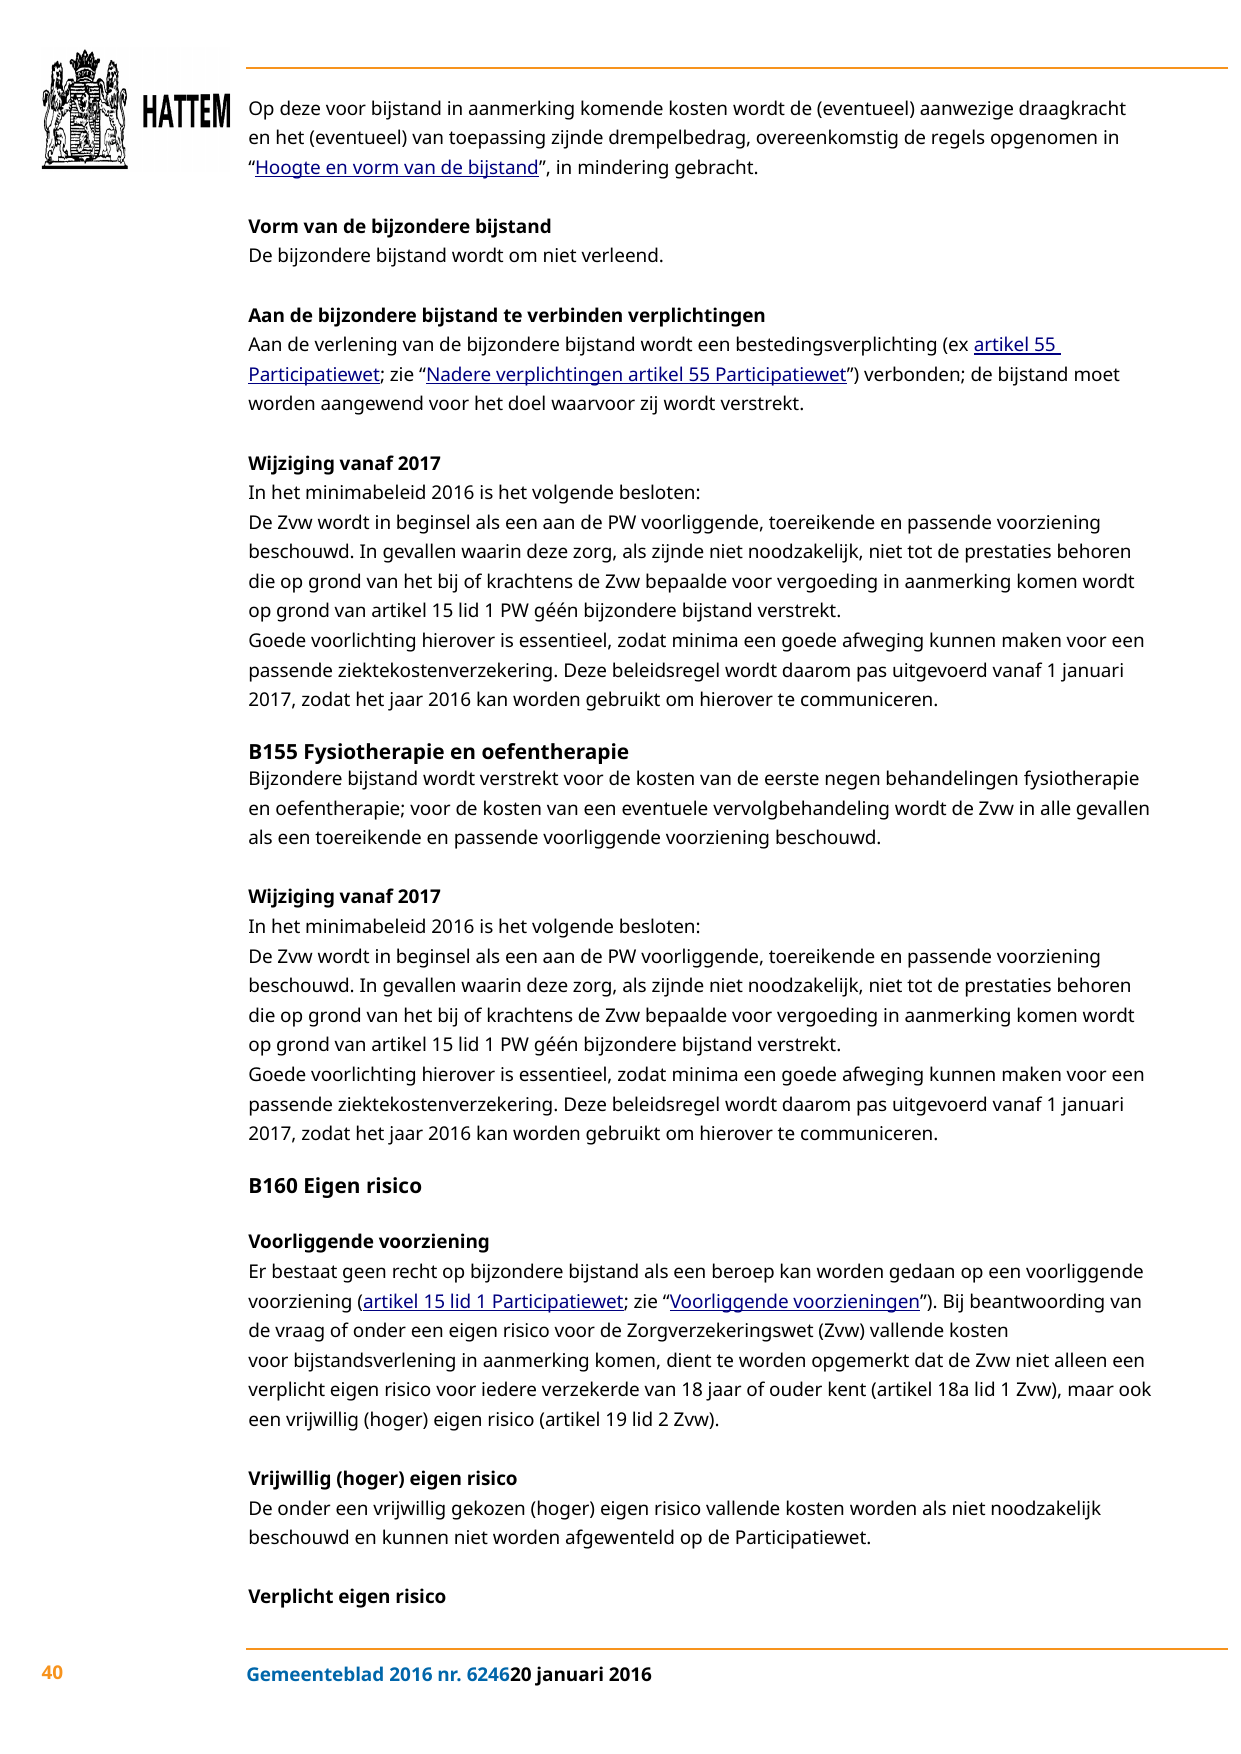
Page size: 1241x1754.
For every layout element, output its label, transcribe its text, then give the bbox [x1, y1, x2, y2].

text Bijzondere bijstand wordt verstrekt voor de kosten van de eerste negen behandelingen fysiotherapie en oefentherapie; voor de kosten van een eventuele vervolgbehandeling wordt de Zvw in alle gevallen als een toereikende en passende voorliggende voorziening beschouwd. [248, 765, 1152, 850]
text Er bestaat geen recht op bijzondere bijstand als een beroep kan worden gedaan op een voorliggende voorziening (artikel 15 lid 1 Participatiewet; zie “Voorliggende voorzieningen”). Bij beantwoording van de vraag of onder een eigen risico voor de Zorgverzekeringswet (Zvw) vallende kosten voor bijstandsverlening in aanmerking komen, dient te worden opgemerkt dat de Zvw niet alleen een verplicht eigen risico voor iedere verzekerde van 18 jaar of ouder kent (artikel 18a lid 1 Zvw), maar ook een vrijwillig (hoger) eigen risico (artikel 19 lid 2 Zvw). [248, 1258, 1152, 1432]
text Wijziging vanaf 2017 [248, 884, 1152, 909]
text Aan de verlening van de bijzondere bijstand wordt een bestedingsverplichting (ex artikel 55 Participatiewet; zie “Nadere verplichtingen artikel 55 Participatiewet”) verbonden; de bijstand moet worden aangewend voor het doel waarvoor zij wordt verstrekt. [248, 331, 1152, 416]
text Verplicht eigen risico [248, 1584, 1152, 1609]
text B155 Fysiotherapie en oefentherapie [248, 737, 1152, 765]
text B160 Eigen risico [248, 1171, 1152, 1199]
text Aan de bijzondere bijstand te verbinden verplichtingen [248, 302, 1152, 328]
text In het minimabeleid 2016 is het volgende besloten: [248, 913, 1152, 939]
text Goede voorlichting hierover is essentieel, zodat minima een goede afweging kunnen maken voor een passende ziektekostenverzekering. Deze beleidsregel wordt daarom pas uitgevoerd vanaf 1 januari 2017, zodat het jaar 2016 kan worden gebruikt om hierover te communiceren. [248, 627, 1152, 712]
text Vrijwillig (hoger) eigen risico [248, 1465, 1152, 1491]
text In het minimabeleid 2016 is het volgende besloten: [248, 479, 1152, 505]
picture [41, 47, 231, 172]
text Goede voorlichting hierover is essentieel, zodat minima een goede afweging kunnen maken voor een passende ziektekostenverzekering. Deze beleidsregel wordt daarom pas uitgevoerd vanaf 1 januari 2017, zodat het jaar 2016 kan worden gebruikt om hierover te communiceren. [248, 1061, 1152, 1146]
text Vorm van de bijzondere bijstand [248, 213, 1152, 239]
text Wijziging vanaf 2017 [248, 450, 1152, 476]
text Op deze voor bijstand in aanmerking komende kosten wordt de (eventueel) aanwezige draagkracht en het (eventueel) van toepassing zijnde drempelbedrag, overeenkomstig de regels opgenomen in “Hoogte en vorm van de bijstand”, in mindering gebracht. [248, 95, 1152, 180]
text De onder een vrijwillig gekozen (hoger) eigen risico vallende kosten worden als niet noodzakelijk beschouwd en kunnen niet worden afgewenteld op de Participatiewet. [248, 1495, 1152, 1550]
text De bijzondere bijstand wordt om niet verleend. [248, 243, 1152, 268]
text Voorliggende voorziening [248, 1229, 1152, 1254]
text De Zvw wordt in beginsel als een aan de PW voorliggende, toereikende en passende voorziening beschouwd. In gevallen waarin deze zorg, als zijnde niet noodzakelijk, niet tot de prestaties behoren die op grond van het bij of krachtens de Zvw bepaalde voor vergoeding in aanmerking komen wordt op grond van artikel 15 lid 1 PW géén bijzondere bijstand verstrekt. [248, 509, 1152, 623]
text De Zvw wordt in beginsel als een aan de PW voorliggende, toereikende en passende voorziening beschouwd. In gevallen waarin deze zorg, als zijnde niet noodzakelijk, niet tot de prestaties behoren die op grond van het bij of krachtens de Zvw bepaalde voor vergoeding in aanmerking komen wordt op grond van artikel 15 lid 1 PW géén bijzondere bijstand verstrekt. [248, 943, 1152, 1057]
